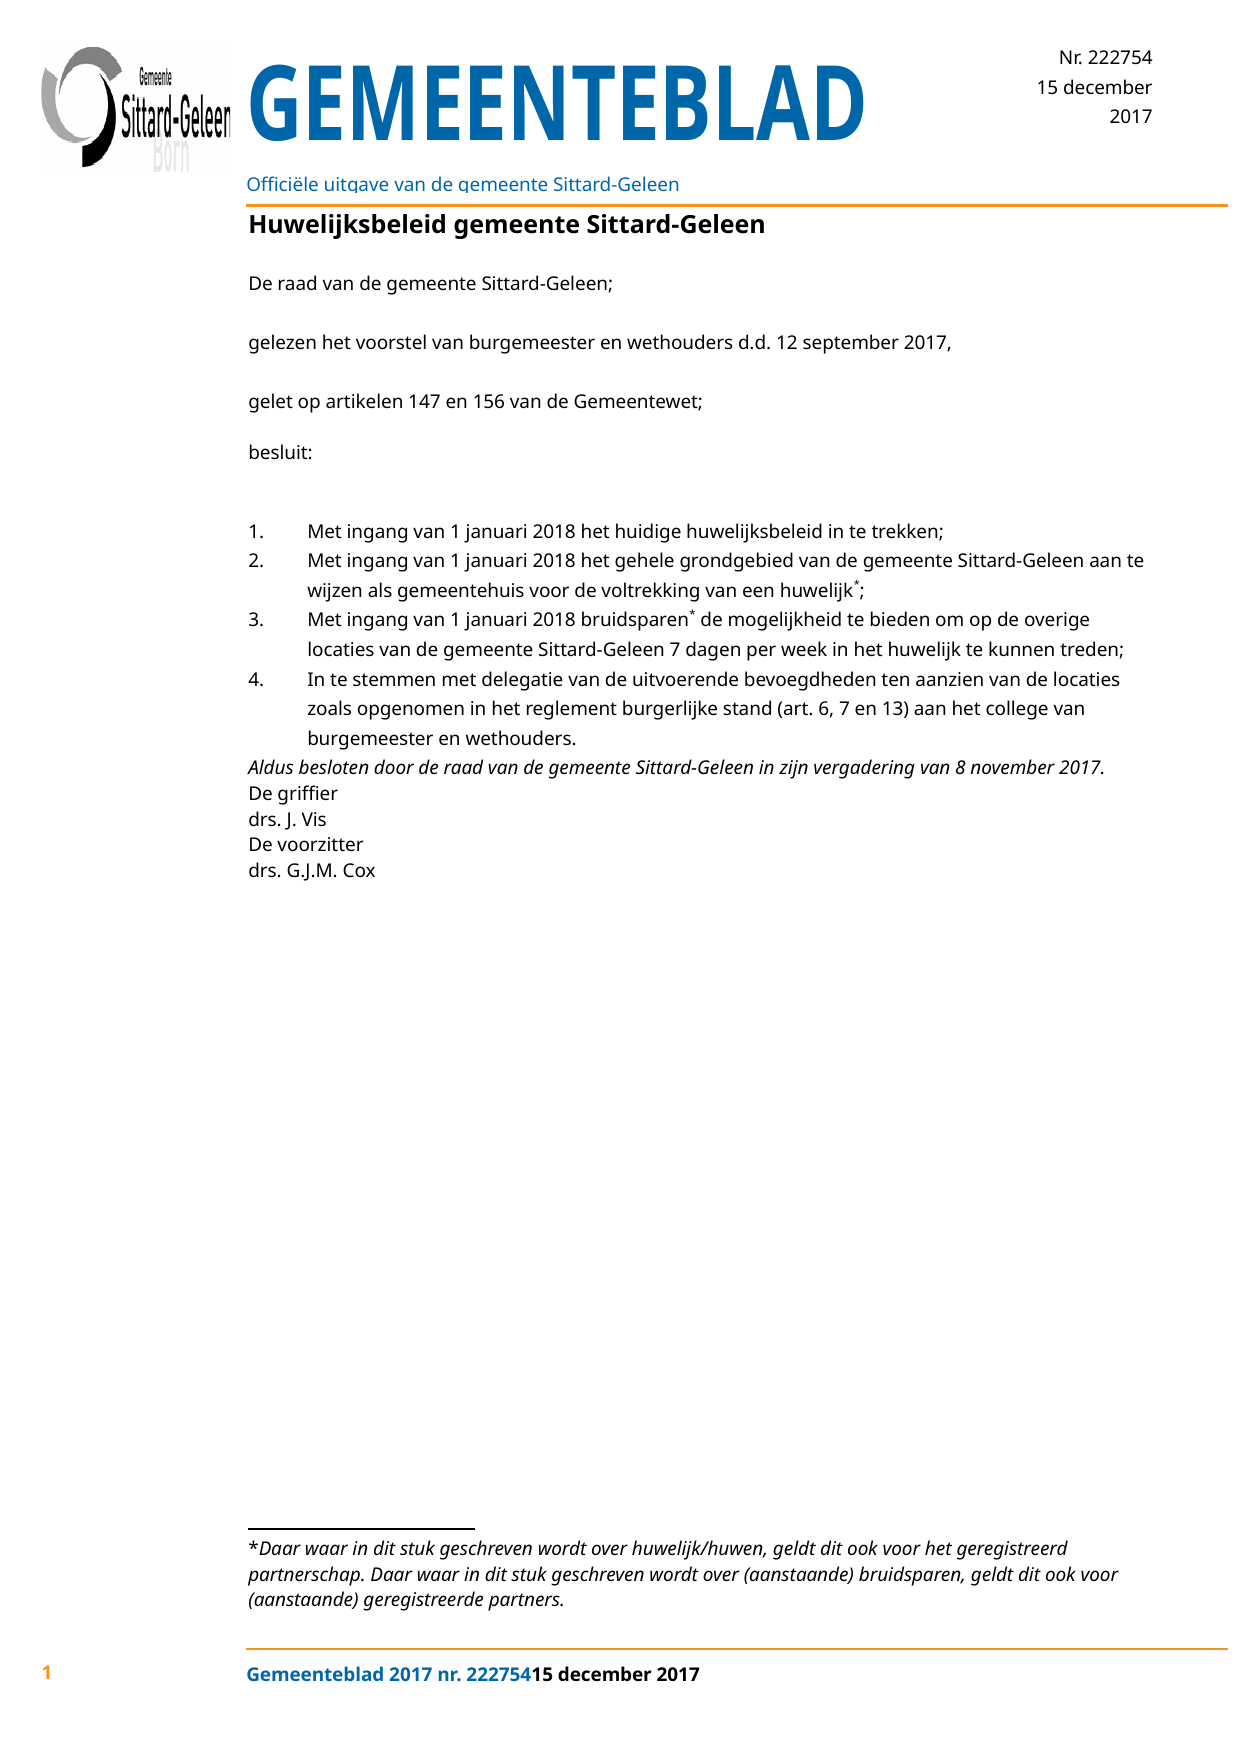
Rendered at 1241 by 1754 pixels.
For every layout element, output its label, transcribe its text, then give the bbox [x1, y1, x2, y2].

picture [41, 47, 231, 172]
list Met ingang van 1 januari 2018 het huidige huwelijksbeleid in te trekken; [248, 518, 1152, 543]
list In te stemmen met delegatie van de uitvoerende bevoegdheden ten aanzien van de locaties zoals opgenomen in het reglement burgerlijke stand (art. 6, 7 en 13) aan het college van burgemeester en wethouders. [248, 666, 1152, 751]
text drs. G.J.M. Cox [248, 857, 1152, 883]
text gelet op artikelen 147 en 156 van de Gemeentewet; [248, 389, 1152, 414]
text De raad van de gemeente Sittard-Geleen; [248, 270, 1152, 296]
text De voorzitter [248, 832, 1152, 857]
list Met ingang van 1 januari 2018 het gehele grondgebied van de gemeente Sittard-Geleen aan te wijzen als gemeentehuis voor de voltrekking van een huwelijk; [248, 547, 1152, 603]
list Met ingang van 1 januari 2018 bruidsparen* de mogelijkheid te bieden om op de overige locaties van de gemeente Sittard-Geleen 7 dagen per week in het huwelijk te kunnen treden; [248, 607, 1152, 662]
text gelezen het voorstel van burgemeester en wethouders d.d. 12 september 2017, [248, 329, 1152, 355]
text Huwelijksbeleid gemeente Sittard-Geleen [248, 207, 1152, 241]
text Aldus besloten door de raad van de gemeente Sittard-Geleen in zijn vergadering van 8 november 2017. [248, 754, 1152, 780]
text besluit: [248, 439, 1152, 465]
text drs. J. Vis [248, 806, 1152, 832]
list Daar waar in dit stuk geschreven wordt over huwelijk/huwen, geldt dit ook voor het geregistreerd partnerschap. Daar waar in dit stuk geschreven wordt over (aanstaande) bruidsparen, geldt dit ook voor (aanstaande) geregistreerde partners. [248, 1535, 1152, 1612]
text De griffier [248, 780, 1152, 806]
